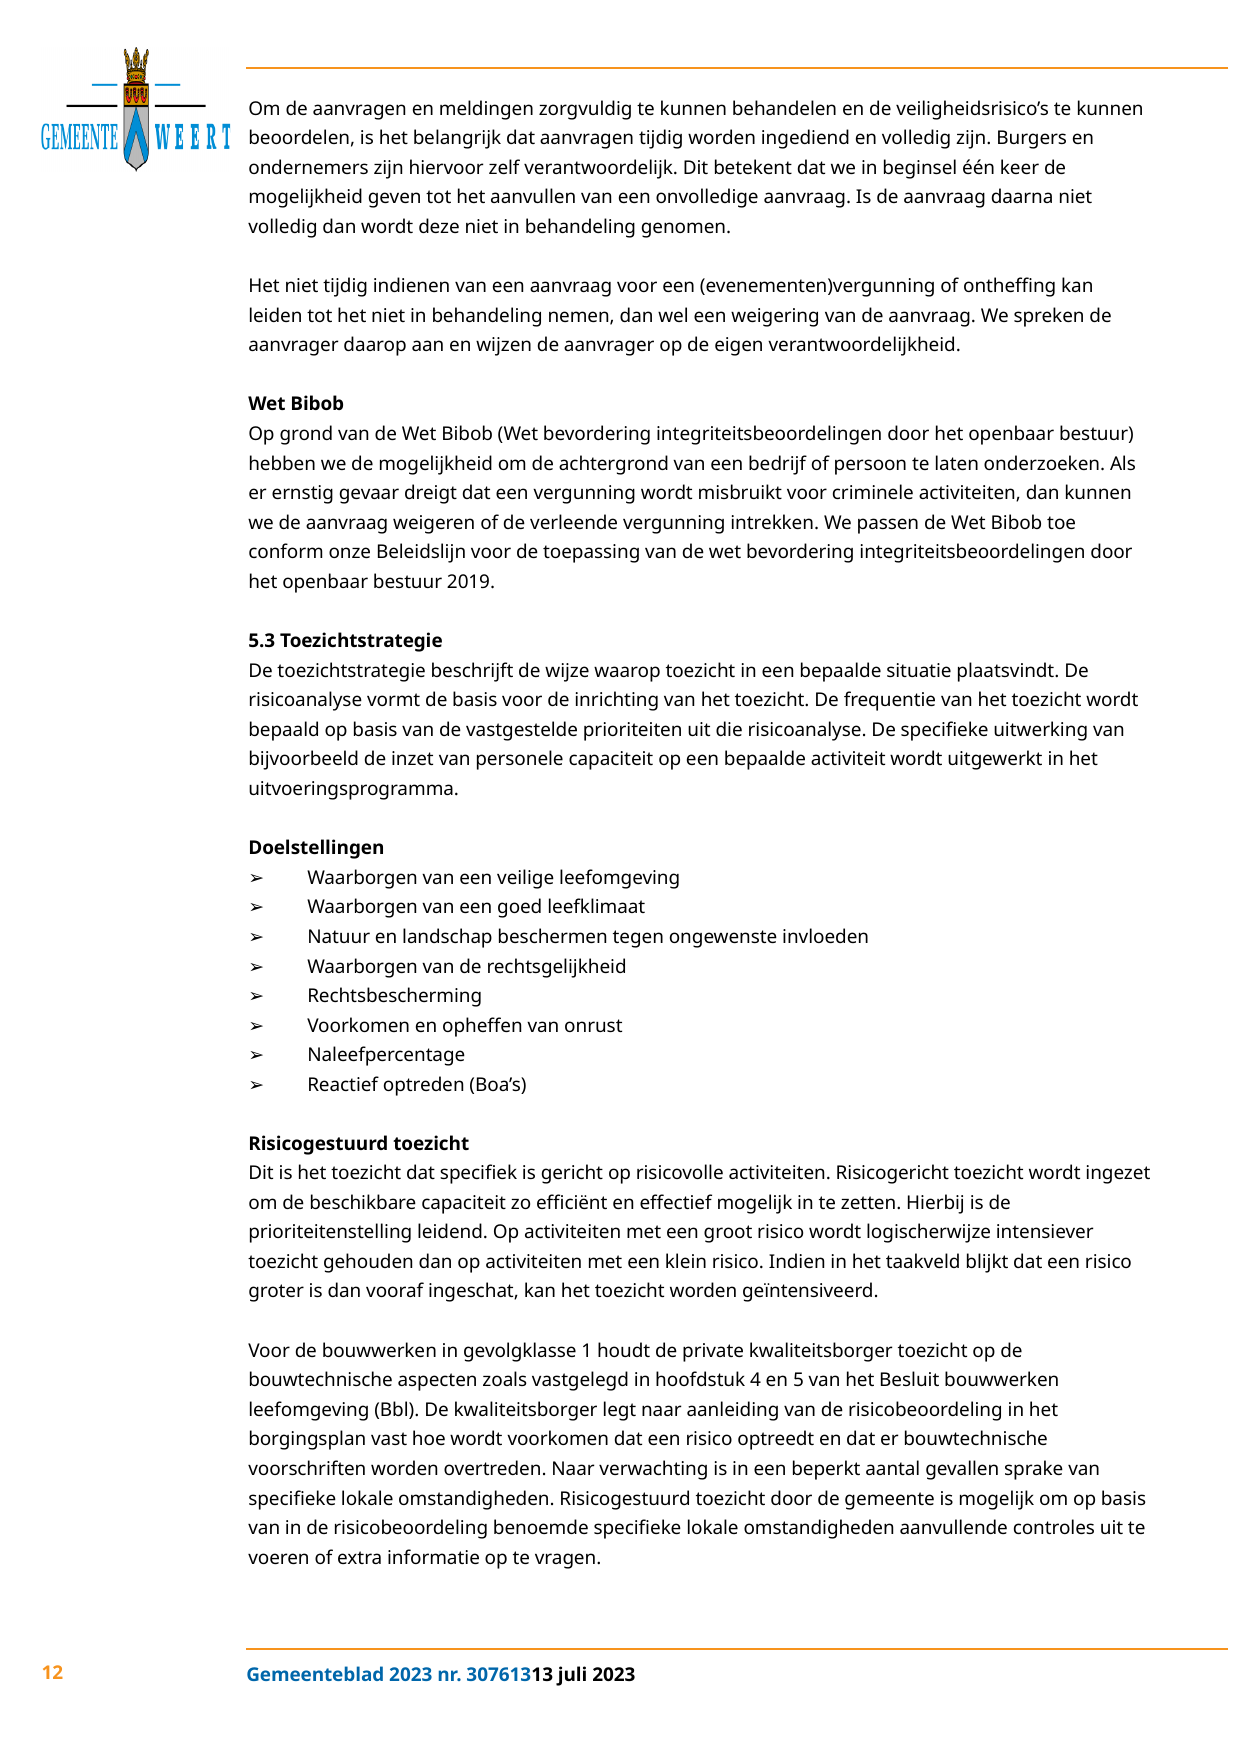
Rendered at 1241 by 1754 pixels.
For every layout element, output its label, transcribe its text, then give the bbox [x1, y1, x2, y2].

text De toezichtstrategie beschrijft de wijze waarop toezicht in een bepaalde situatie plaatsvindt. De risicoanalyse vormt de basis voor de inrichting van het toezicht. De frequentie van het toezicht wordt bepaald op basis van de vastgestelde prioriteiten uit die risicoanalyse. De specifieke uitwerking van bijvoorbeeld de inzet van personele capaciteit op een bepaalde activiteit wordt uitgewerkt in het uitvoeringsprogramma. [248, 657, 1152, 801]
text Op grond van de Wet Bibob (Wet bevordering integriteitsbeoordelingen door het openbaar bestuur) hebben we de mogelijkheid om de achtergrond van een bedrijf of persoon te laten onderzoeken. Als er ernstig gevaar dreigt dat een vergunning wordt misbruikt voor criminele activiteiten, dan kunnen we de aanvraag weigeren of de verleende vergunning intrekken. We passen de Wet Bibob toe conform onze Beleidslijn voor de toepassing van de wet bevordering integriteitsbeoordelingen door het openbaar bestuur 2019. [248, 420, 1152, 594]
text 5.3 Toezichtstrategie [248, 627, 1152, 653]
text Om de aanvragen en meldingen zorgvuldig te kunnen behandelen en de veiligheidsrisico’s te kunnen beoordelen, is het belangrijk dat aanvragen tijdig worden ingediend en volledig zijn. Burgers en ondernemers zijn hiervoor zelf verantwoordelijk. Dit betekent dat we in beginsel één keer de mogelijkheid geven tot het aanvullen van een onvolledige aanvraag. Is de aanvraag daarna niet volledig dan wordt deze niet in behandeling genomen. [248, 95, 1152, 239]
text Risicogestuurd toezicht [248, 1130, 1152, 1155]
picture [41, 47, 231, 172]
text Wet Bibob [248, 391, 1152, 416]
text Dit is het toezicht dat specifiek is gericht op risicovolle activiteiten. Risicogericht toezicht wordt ingezet om de beschikbare capaciteit zo efficiënt en effectief mogelijk in te zetten. Hierbij is de prioriteitenstelling leidend. Op activiteiten met een groot risico wordt logischerwijze intensiever toezicht gehouden dan op activiteiten met een klein risico. Indien in het taakveld blijkt dat een risico groter is dan vooraf ingeschat, kan het toezicht worden geïntensiveerd. [248, 1159, 1152, 1303]
text Het niet tijdig indienen van een aanvraag voor een (evenementen)vergunning of ontheffing kan leiden tot het niet in behandeling nemen, dan wel een weigering van de aanvraag. We spreken de aanvrager daarop aan en wijzen de aanvrager op de eigen verantwoordelijkheid. [248, 272, 1152, 357]
table_header Doelstellingen Waarborgen van een veilige leefomgeving Waarborgen van een goed leefklimaat Natuur en landschap beschermen tegen ongewenste invloeden Waarborgen van de rechtsgelijkheid Rechtsbescherming Voorkomen en opheffen van onrust Naleefpercentage Reactief optreden (Boa’s) [248, 835, 1152, 1097]
text Voor de bouwwerken in gevolgklasse 1 houdt de private kwaliteitsborger toezicht op de bouwtechnische aspecten zoals vastgelegd in hoofdstuk 4 en 5 van het Besluit bouwwerken leefomgeving (Bbl). De kwaliteitsborger legt naar aanleiding van de risicobeoordeling in het borgingsplan vast hoe wordt voorkomen dat een risico optreedt en dat er bouwtechnische voorschriften worden overtreden. Naar verwachting is in een beperkt aantal gevallen sprake van specifieke lokale omstandigheden. Risicogestuurd toezicht door de gemeente is mogelijk om op basis van in de risicobeoordeling benoemde specifieke lokale omstandigheden aanvullende controles uit te voeren of extra informatie op te vragen. [248, 1337, 1152, 1569]
